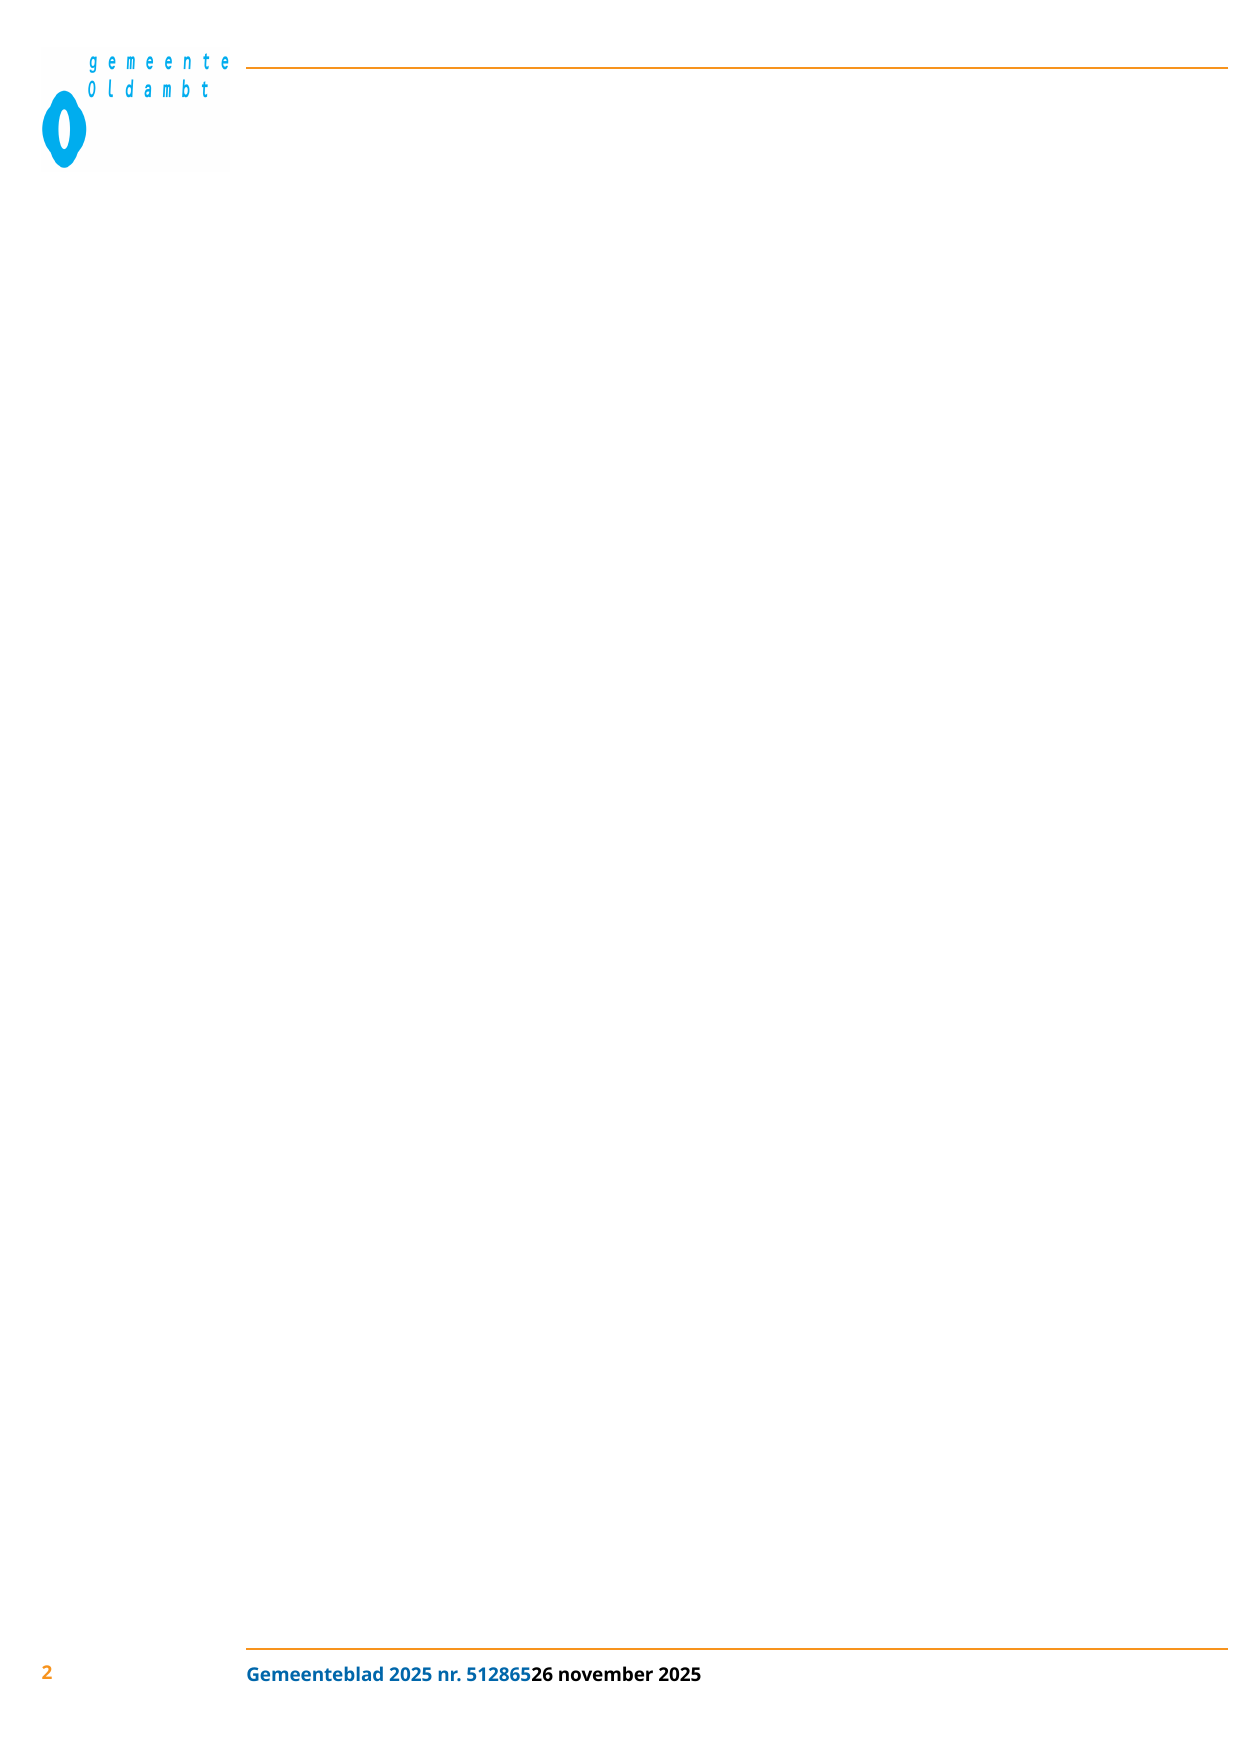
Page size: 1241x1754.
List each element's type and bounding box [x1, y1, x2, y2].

picture [41, 47, 231, 172]
